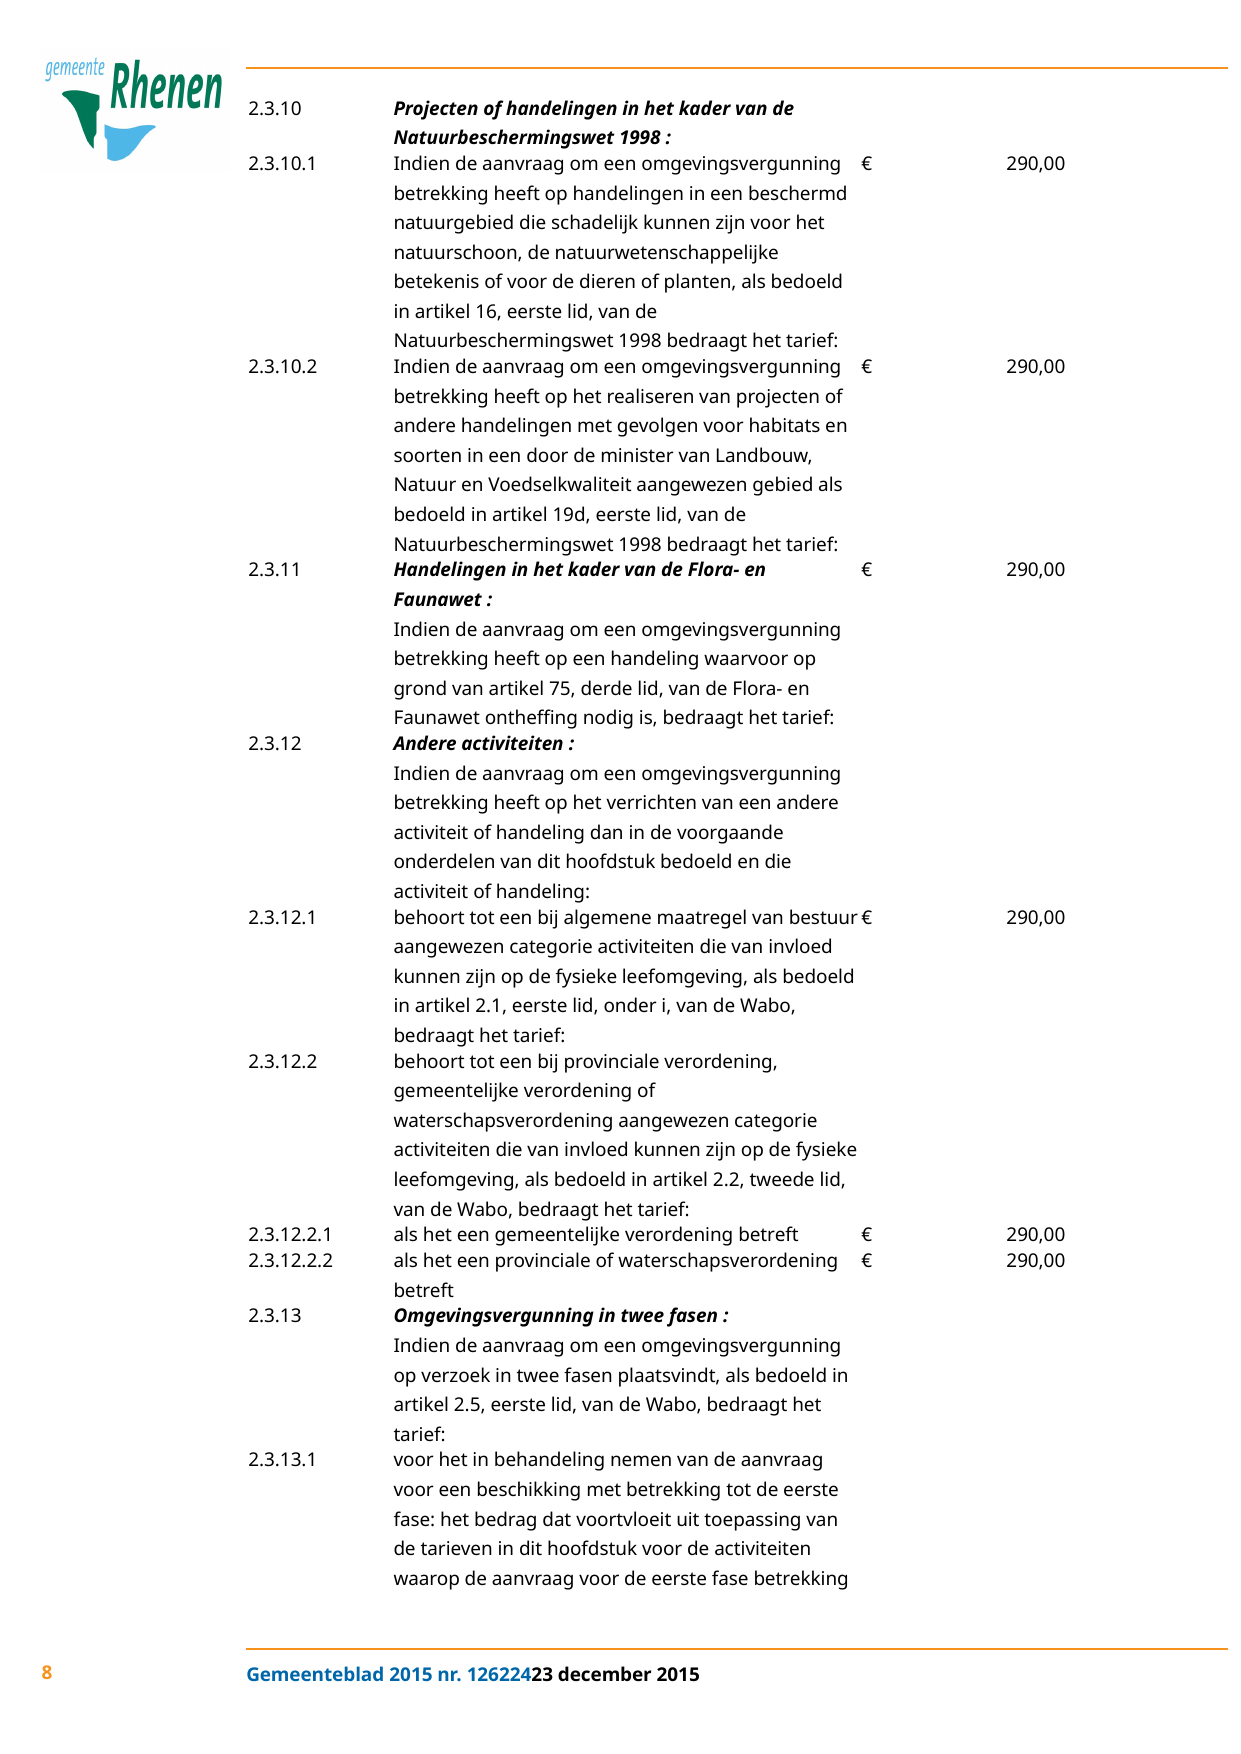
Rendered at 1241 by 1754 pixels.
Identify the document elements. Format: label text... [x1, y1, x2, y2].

table_cell [1006, 730, 1152, 904]
table_cell 290,00 [1006, 557, 1152, 730]
table_cell 290,00 [1006, 353, 1152, 557]
table_cell behoort tot een bij provinciale verordening, gemeentelijke verordening of waterschapsverordening aangewezen categorie activiteiten die van invloed kunnen zijn op de fysieke leefomgeving, als bedoeld in artikel 2.2, tweede lid, van de Wabo, bedraagt het tarief: [393, 1048, 861, 1222]
table_cell Indien de aanvraag om een omgevingsvergunning betrekking heeft op handelingen in een beschermd natuurgebied die schadelijk kunnen zijn voor het natuurschoon, de natuurwetenschappelijke betekenis of voor de dieren of planten, als bedoeld in artikel 16, eerste lid, van de Natuurbeschermingswet 1998 bedraagt het tarief: [393, 150, 861, 353]
table_cell [861, 1048, 1006, 1222]
table_cell 2.3.13.1 [248, 1447, 393, 1591]
table_cell 290,00 [1006, 1247, 1152, 1303]
table_cell Indien de aanvraag om een omgevingsvergunning betrekking heeft op het realiseren van projecten of andere handelingen met gevolgen voor habitats en soorten in een door de minister van Landbouw, Natuur en Voedselkwaliteit aangewezen gebied als bedoeld in artikel 19d, eerste lid, van de Natuurbeschermingswet 1998 bedraagt het tarief: [393, 353, 861, 557]
table_cell 290,00 [1006, 150, 1152, 353]
table_cell € [861, 904, 1006, 1048]
table_cell Projecten of handelingen in het kader van de Natuurbeschermingswet 1998 : [393, 95, 861, 150]
table_cell voor het in behandeling nemen van de aanvraag voor een beschikking met betrekking tot de eerste fase: het bedrag dat voortvloeit uit toepassing van de tarieven in dit hoofdstuk voor de activiteiten waarop de aanvraag voor de eerste fase betrekking [393, 1447, 861, 1591]
table_cell Andere activiteiten : Indien de aanvraag om een omgevingsvergunning betrekking heeft op het verrichten van een andere activiteit of handeling dan in de voorgaande onderdelen van dit hoofdstuk bedoeld en die activiteit of handeling: [393, 730, 861, 904]
table_cell Omgevingsvergunning in twee fasen : Indien de aanvraag om een omgevingsvergunning op verzoek in twee fasen plaatsvindt, als bedoeld in artikel 2.5, eerste lid, van de Wabo, bedraagt het tarief: [393, 1303, 861, 1447]
table_cell 2.3.12.2 [248, 1048, 393, 1222]
table_cell 2.3.13 [248, 1303, 393, 1447]
table_cell € [861, 353, 1006, 557]
table_cell [1006, 1447, 1152, 1591]
table_cell [861, 95, 1006, 150]
table_cell [861, 1303, 1006, 1447]
table_cell behoort tot een bij algemene maatregel van bestuur aangewezen categorie activiteiten die van invloed kunnen zijn op de fysieke leefomgeving, als bedoeld in artikel 2.1, eerste lid, onder i, van de Wabo, bedraagt het tarief: [393, 904, 861, 1048]
table_cell 290,00 [1006, 904, 1152, 1048]
table_cell 2.3.11 [248, 557, 393, 730]
table_cell 2.3.12.2.1 [248, 1222, 393, 1247]
table_cell [861, 1447, 1006, 1591]
table_cell € [861, 557, 1006, 730]
picture [41, 47, 231, 172]
table_cell [861, 730, 1006, 904]
table_cell als het een provinciale of waterschapsverordening betreft [393, 1247, 861, 1303]
table_cell [1006, 1303, 1152, 1447]
table_cell als het een gemeentelijke verordening betreft [393, 1222, 861, 1247]
table_cell [1006, 1048, 1152, 1222]
table_cell 2.3.12.1 [248, 904, 393, 1048]
table_cell 2.3.12 [248, 730, 393, 904]
table_cell 290,00 [1006, 1222, 1152, 1247]
table_cell 2.3.10.2 [248, 353, 393, 557]
table_cell € [861, 1222, 1006, 1247]
table_cell € [861, 150, 1006, 353]
table_cell € [861, 1247, 1006, 1303]
table_cell 2.3.10 [248, 95, 393, 150]
table_cell Handelingen in het kader van de Flora- en Faunawet : Indien de aanvraag om een omgevingsvergunning betrekking heeft op een handeling waarvoor op grond van artikel 75, derde lid, van de Flora- en Faunawet ontheffing nodig is, bedraagt het tarief: [393, 557, 861, 730]
table_cell [1006, 95, 1152, 150]
table_cell 2.3.10.1 [248, 150, 393, 353]
table_cell 2.3.12.2.2 [248, 1247, 393, 1303]
